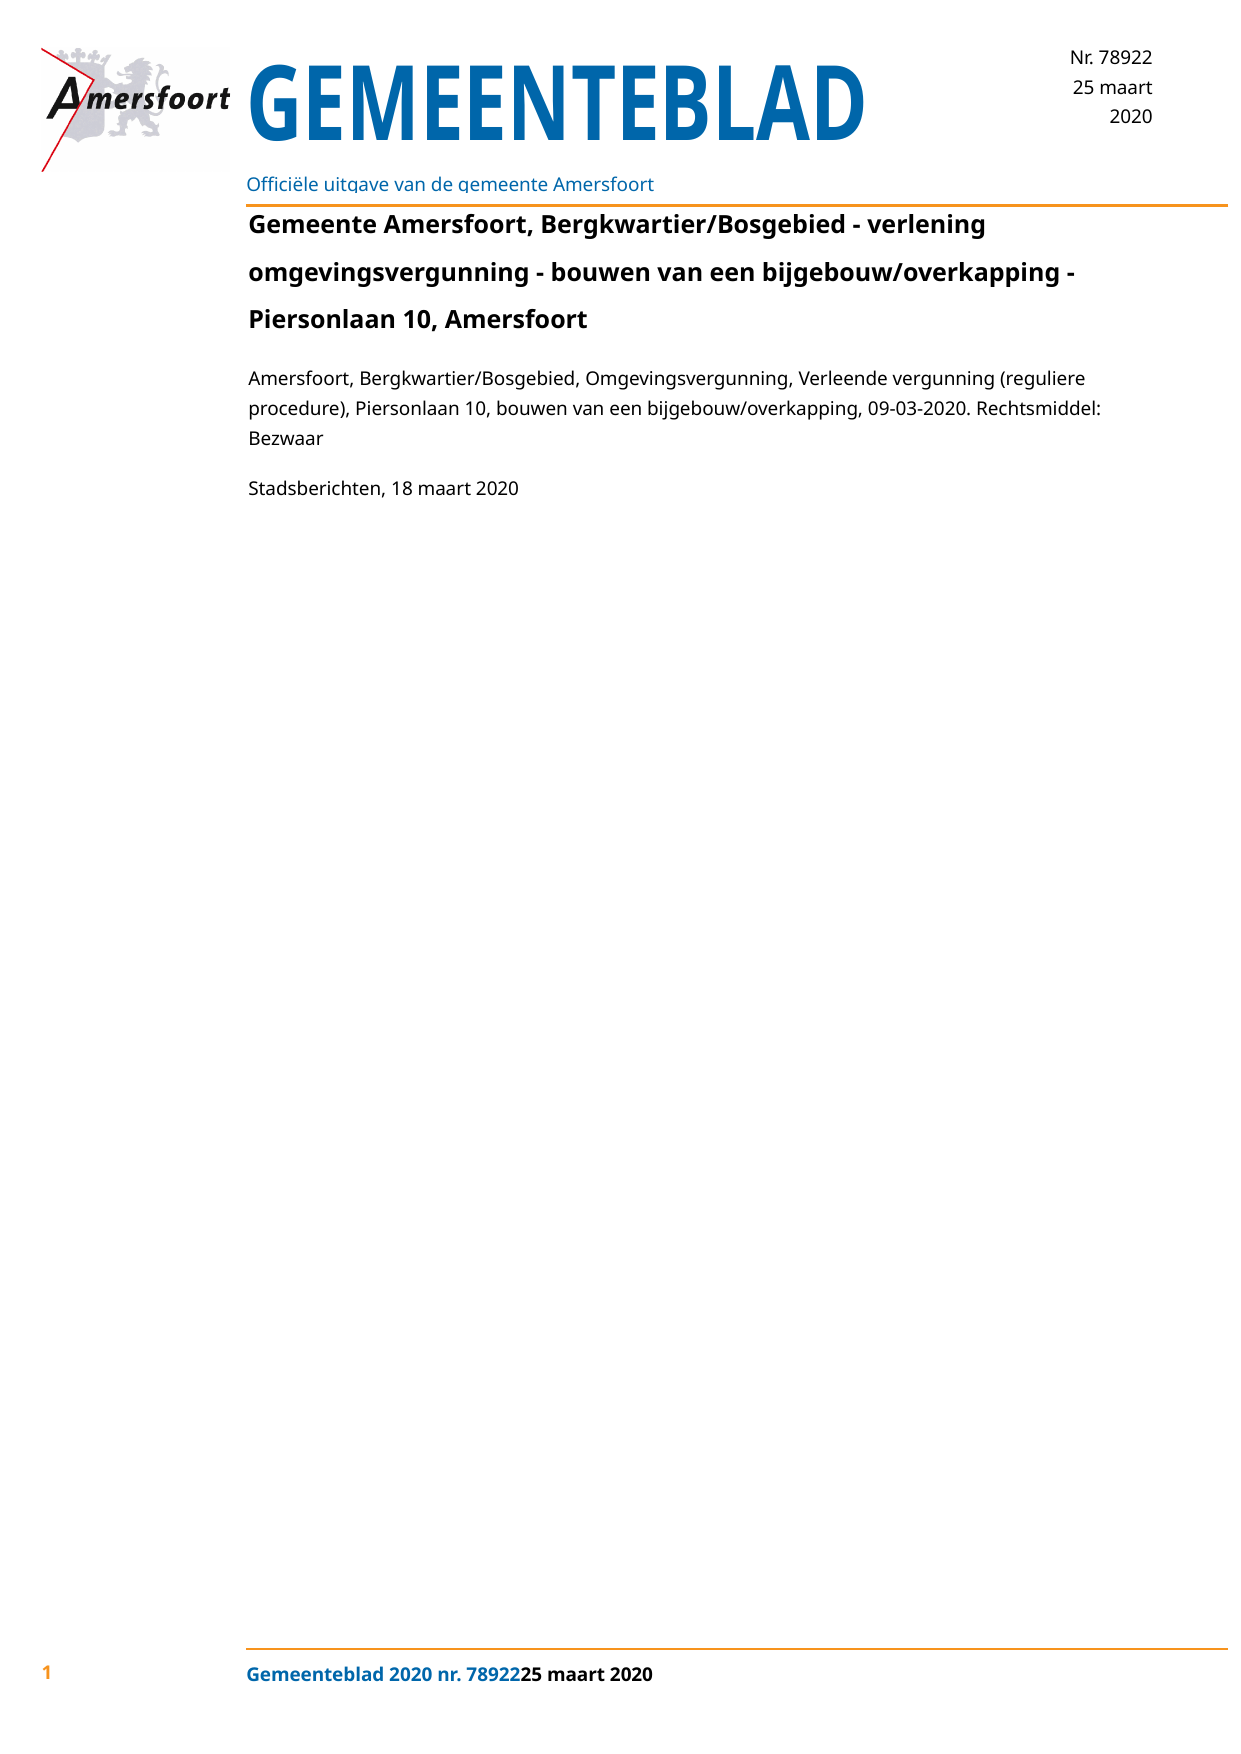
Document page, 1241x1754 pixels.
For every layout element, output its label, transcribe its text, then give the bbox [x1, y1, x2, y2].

text Amersfoort, Bergkwartier/Bosgebied, Omgevingsvergunning, Verleende vergunning (reguliere procedure), Piersonlaan 10, bouwen van een bijgebouw/overkapping, 09-03-2020. Rechtsmiddel: Bezwaar [248, 366, 1152, 450]
text Stadsberichten, 18 maart 2020 [248, 475, 1152, 501]
picture [41, 47, 231, 172]
text Gemeente Amersfoort, Bergkwartier/Bosgebied - verlening omgevingsvergunning - bouwen van een bijgebouw/overkapping - Piersonlaan 10, Amersfoort [248, 207, 1152, 336]
